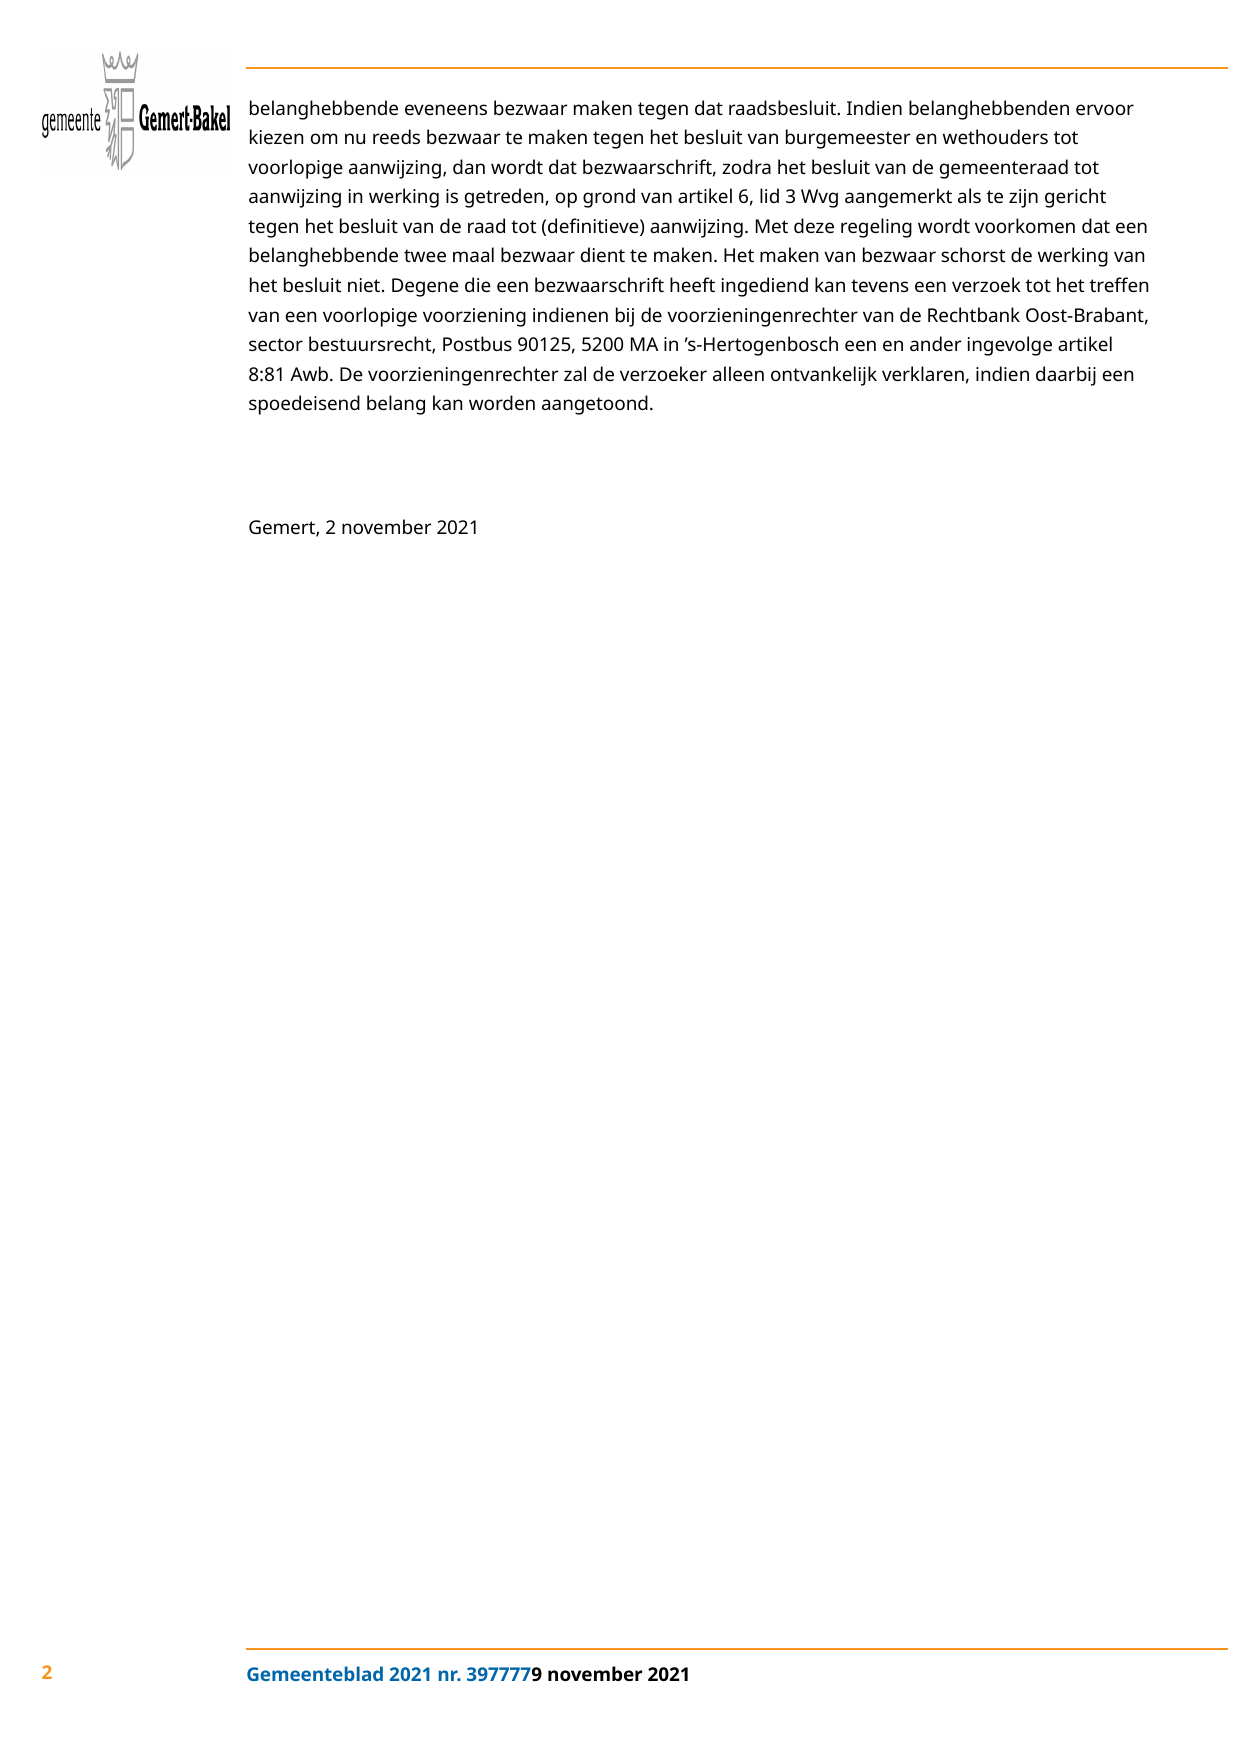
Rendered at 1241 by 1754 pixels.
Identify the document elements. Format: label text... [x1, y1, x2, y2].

text Gemert, 2 november 2021 [248, 514, 1152, 540]
text belanghebbende eveneens bezwaar maken tegen dat raadsbesluit. Indien belanghebbenden ervoor kiezen om nu reeds bezwaar te maken tegen het besluit van burgemeester en wethouders tot voorlopige aanwijzing, dan wordt dat bezwaarschrift, zodra het besluit van de gemeenteraad tot aanwijzing in werking is getreden, op grond van artikel 6, lid 3 Wvg aangemerkt als te zijn gericht tegen het besluit van de raad tot (definitieve) aanwijzing. Met deze regeling wordt voorkomen dat een belanghebbende twee maal bezwaar dient te maken. Het maken van bezwaar schorst de werking van het besluit niet. Degene die een bezwaarschrift heeft ingediend kan tevens een verzoek tot het treffen van een voorlopige voorziening indienen bij de voorzieningenrechter van de Rechtbank Oost-Brabant, sector bestuursrecht, Postbus 90125, 5200 MA in ’s-Hertogenbosch een en ander ingevolge artikel 8:81 Awb. De voorzieningenrechter zal de verzoeker alleen ontvankelijk verklaren, indien daarbij een spoedeisend belang kan worden aangetoond. [248, 95, 1152, 416]
picture [41, 47, 231, 172]
